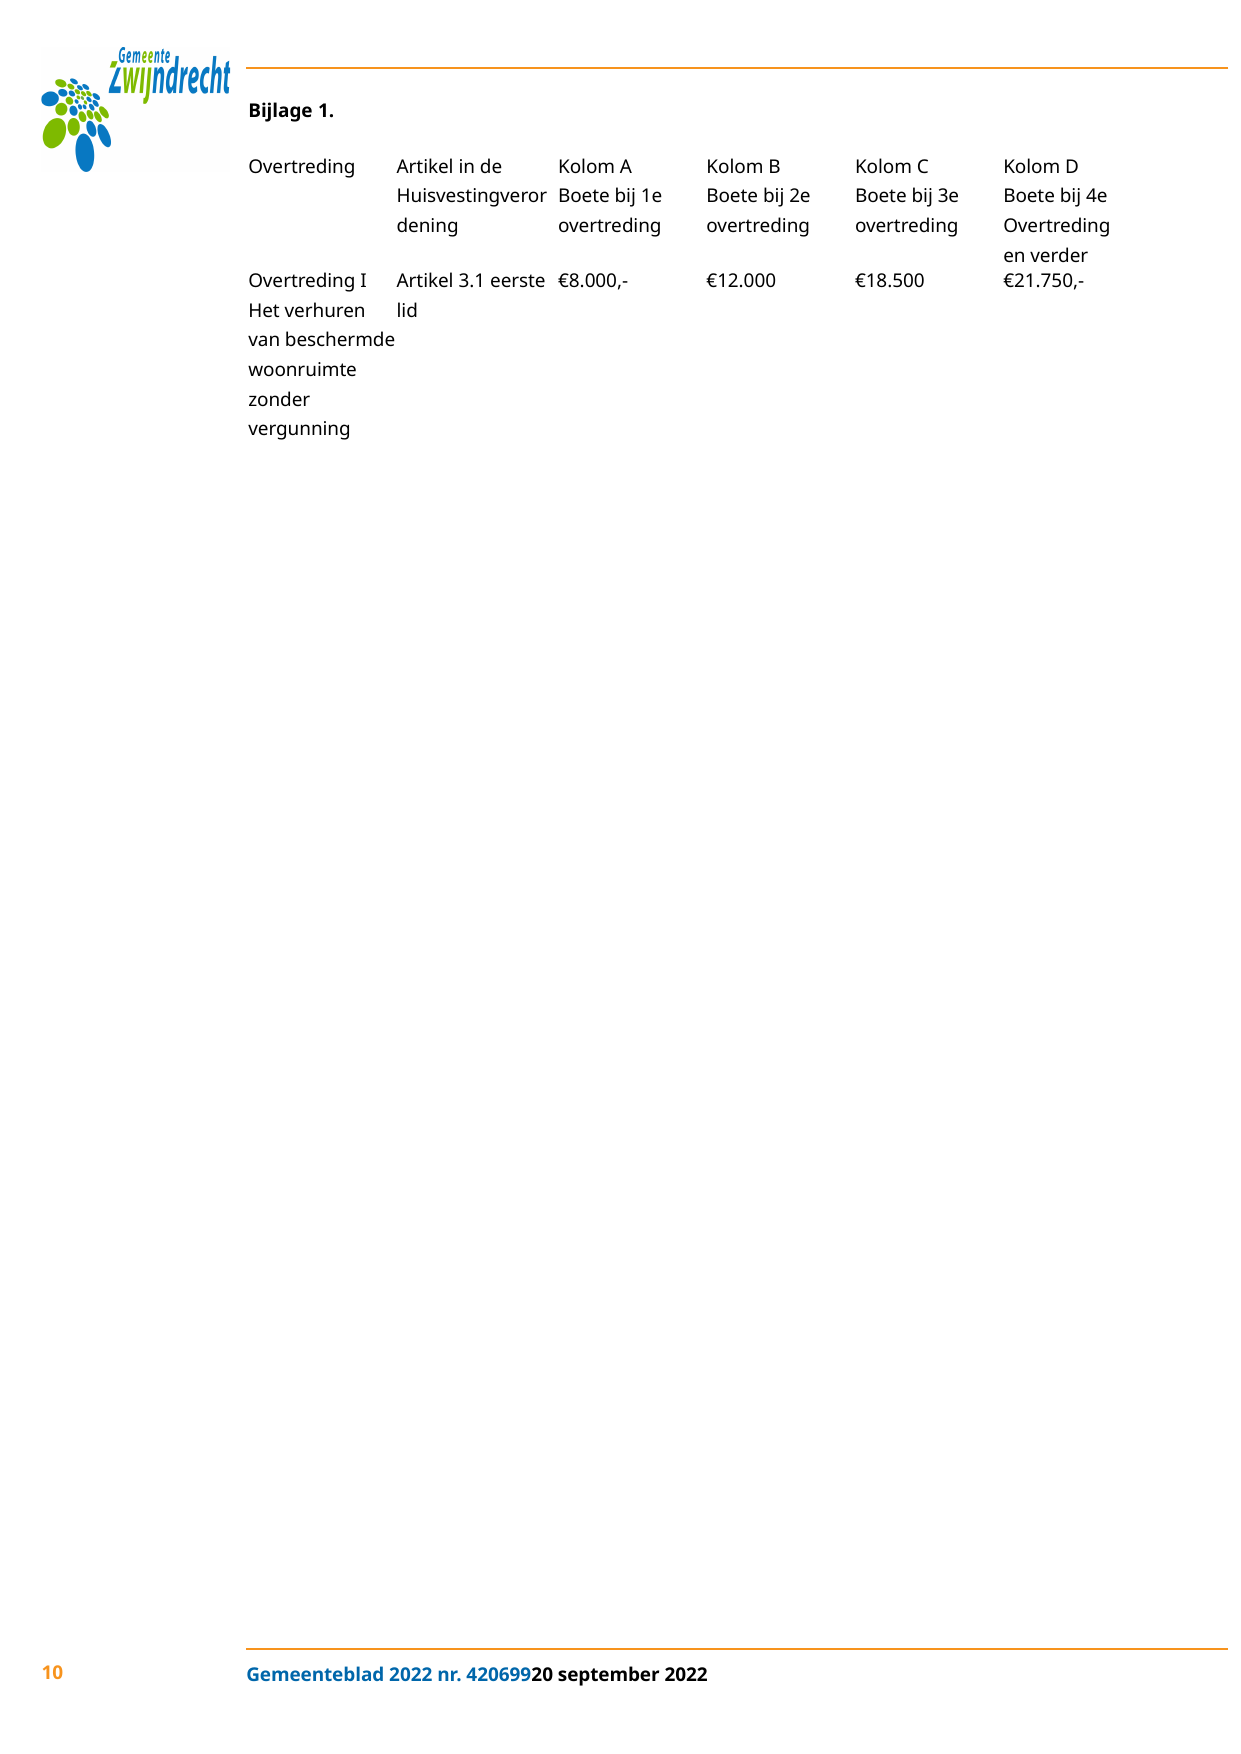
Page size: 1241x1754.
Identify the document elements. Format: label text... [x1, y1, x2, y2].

table_header Kolom B Boete bij 2e overtreding [706, 153, 855, 267]
table_cell Artikel 3.1 eerste lid [396, 268, 558, 441]
picture [41, 47, 231, 172]
table_cell €8.000,- [558, 268, 706, 441]
table_cell €21.750,- [1003, 268, 1152, 441]
table_header Kolom D Boete bij 4e Overtreding en verder [1003, 153, 1152, 267]
table_cell €12.000 [706, 268, 855, 441]
table_header Kolom C Boete bij 3e overtreding [855, 153, 1003, 267]
table_cell €18.500 [855, 268, 1003, 441]
table_header Overtreding [248, 153, 396, 267]
table_header Artikel in de Huisvestingverordening [396, 153, 558, 267]
table_header Kolom A Boete bij 1e overtreding [558, 153, 706, 267]
table_cell Overtreding I Het verhuren van beschermde woonruimte zonder vergunning [248, 268, 396, 441]
text Bijlage 1. [248, 95, 1152, 123]
